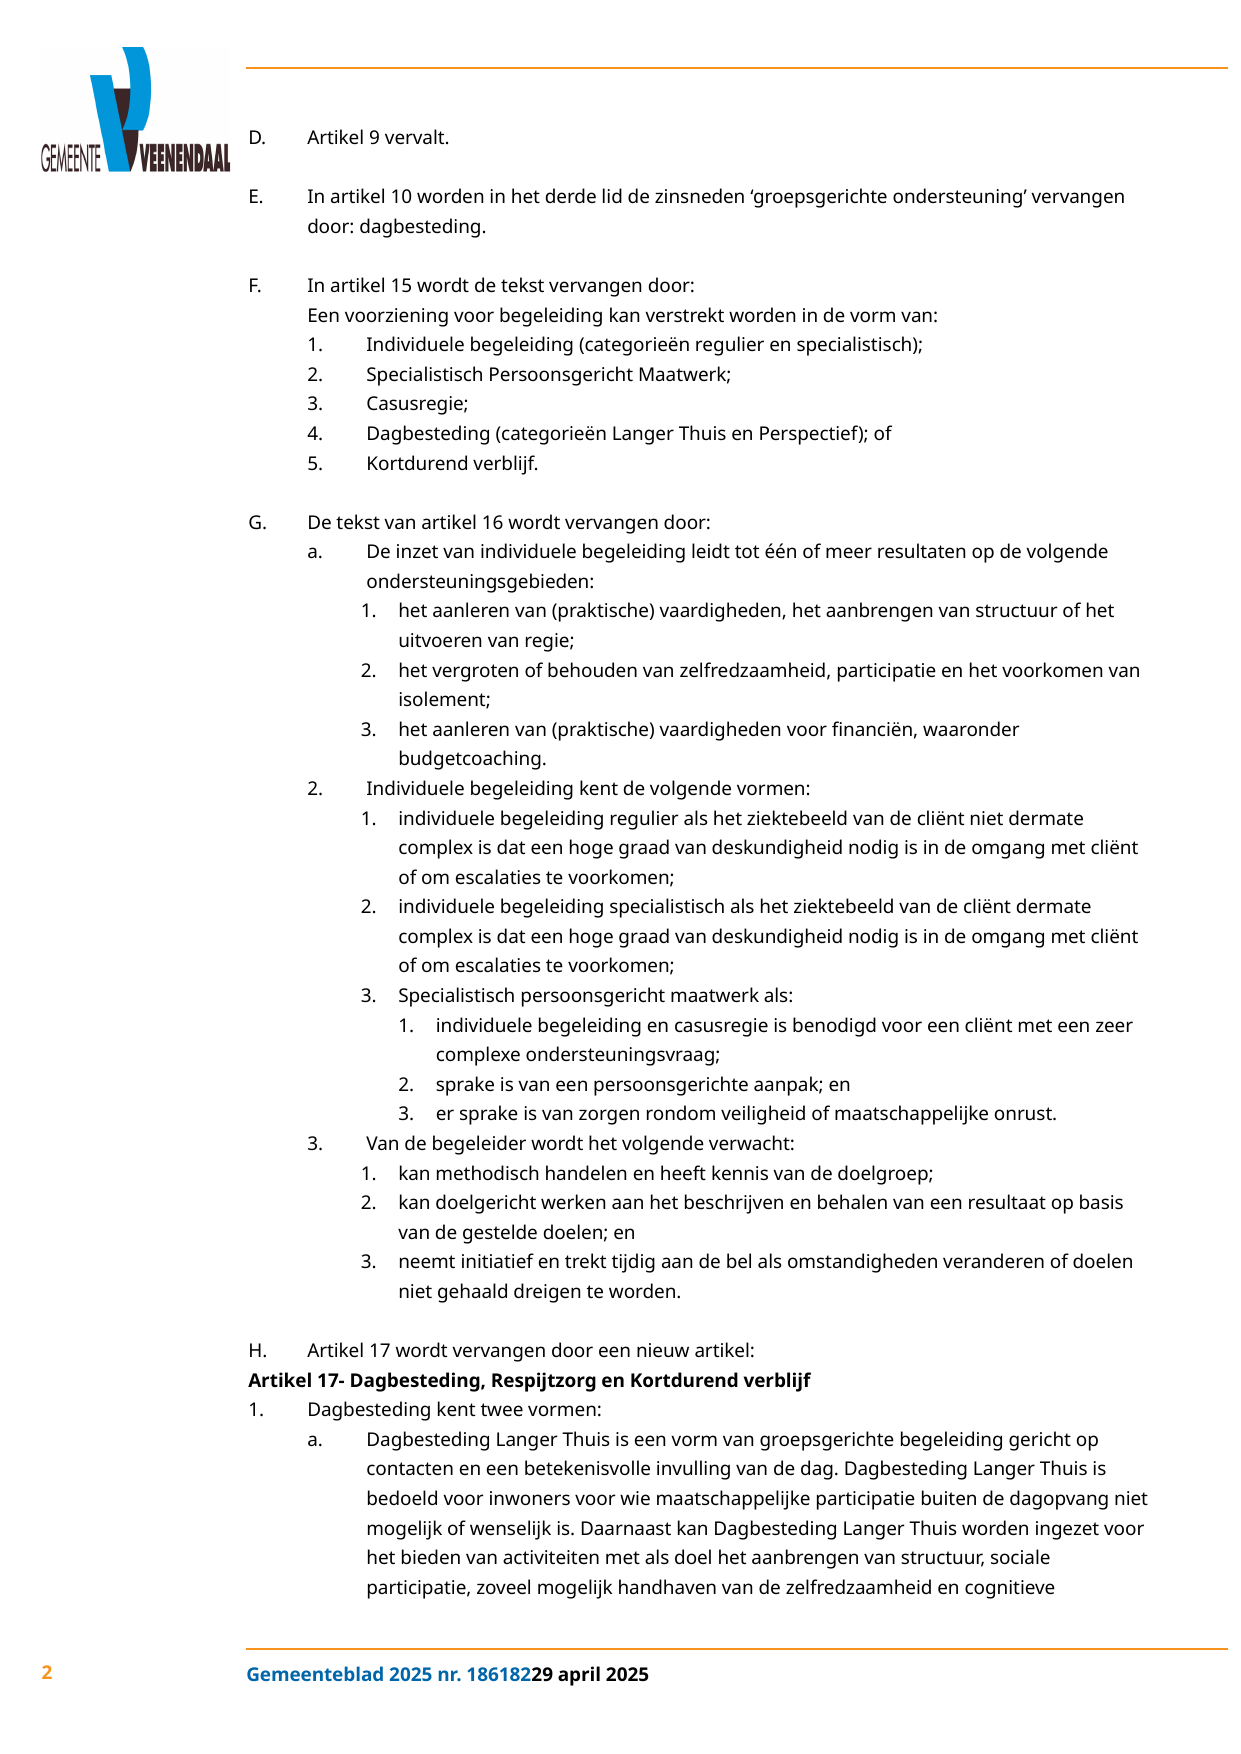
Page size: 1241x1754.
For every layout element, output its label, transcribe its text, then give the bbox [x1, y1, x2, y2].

list het aanleren van (praktische) vaardigheden voor financiën, waaronder budgetcoaching. [361, 716, 1152, 771]
list individuele begeleiding regulier als het ziektebeeld van de cliënt niet dermate complex is dat een hoge graad van deskundigheid nodig is in de omgang met cliënt of om escalaties te voorkomen; [361, 805, 1152, 890]
list Dagbesteding kent twee vormen: [248, 1396, 1152, 1422]
list individuele begeleiding en casusregie is benodigd voor een cliënt met een zeer complexe ondersteuningsvraag; [398, 1012, 1152, 1067]
text Artikel 17- Dagbesteding, Respijtzorg en Kortdurend verblijf [248, 1367, 1152, 1393]
list In artikel 15 wordt de tekst vervangen door: [248, 272, 1152, 298]
list Artikel 9 vervalt. [248, 124, 1152, 150]
list Een voorziening voor begeleiding kan verstrekt worden in de vorm van: [248, 302, 1152, 328]
list Van de begeleider wordt het volgende verwacht: [307, 1130, 1152, 1156]
list Individuele begeleiding (categorieën regulier en specialistisch); [307, 331, 1152, 357]
list kan methodisch handelen en heeft kennis van de doelgroep; [361, 1160, 1152, 1186]
list Casusregie; [307, 391, 1152, 416]
list De inzet van individuele begeleiding leidt tot één of meer resultaten op de volgende ondersteuningsgebieden: [307, 538, 1152, 594]
list Specialistisch persoonsgericht maatwerk als: [361, 982, 1152, 1008]
list Dagbesteding (categorieën Langer Thuis en Perspectief); of [307, 420, 1152, 446]
list De tekst van artikel 16 wordt vervangen door: [248, 509, 1152, 535]
picture [123, 47, 231, 172]
list het aanleren van (praktische) vaardigheden, het aanbrengen van structuur of het uitvoeren van regie; [361, 598, 1152, 653]
picture [41, 47, 130, 172]
list Kortdurend verblijf. [307, 450, 1152, 476]
list In artikel 10 worden in het derde lid de zinsneden ‘groepsgerichte ondersteuning’ vervangen door: dagbesteding. [248, 183, 1152, 239]
list individuele begeleiding specialistisch als het ziektebeeld van de cliënt dermate complex is dat een hoge graad van deskundigheid nodig is in de omgang met cliënt of om escalaties te voorkomen; [361, 893, 1152, 978]
list Specialistisch Persoonsgericht Maatwerk; [307, 361, 1152, 387]
list Dagbesteding Langer Thuis is een vorm van groepsgerichte begeleiding gericht op contacten en een betekenisvolle invulling van de dag. Dagbesteding Langer Thuis is bedoeld voor inwoners voor wie maatschappelijke participatie buiten de dagopvang niet mogelijk of wenselijk is. Daarnaast kan Dagbesteding Langer Thuis worden ingezet voor het bieden van activiteiten met als doel het aanbrengen van structuur, sociale participatie, zoveel mogelijk handhaven van de zelfredzaamheid en cognitieve [307, 1426, 1152, 1600]
list Individuele begeleiding kent de volgende vormen: [307, 775, 1152, 801]
list neemt initiatief en trekt tijdig aan de bel als omstandigheden veranderen of doelen niet gehaald dreigen te worden. [361, 1248, 1152, 1304]
list er sprake is van zorgen rondom veiligheid of maatschappelijke onrust. [398, 1101, 1152, 1126]
list sprake is van een persoonsgerichte aanpak; en [398, 1071, 1152, 1097]
list het vergroten of behouden van zelfredzaamheid, participatie en het voorkomen van isolement; [361, 657, 1152, 712]
list kan doelgericht werken aan het beschrijven en behalen van een resultaat op basis van de gestelde doelen; en [361, 1189, 1152, 1245]
list Artikel 17 wordt vervangen door een nieuw artikel: [248, 1337, 1152, 1363]
